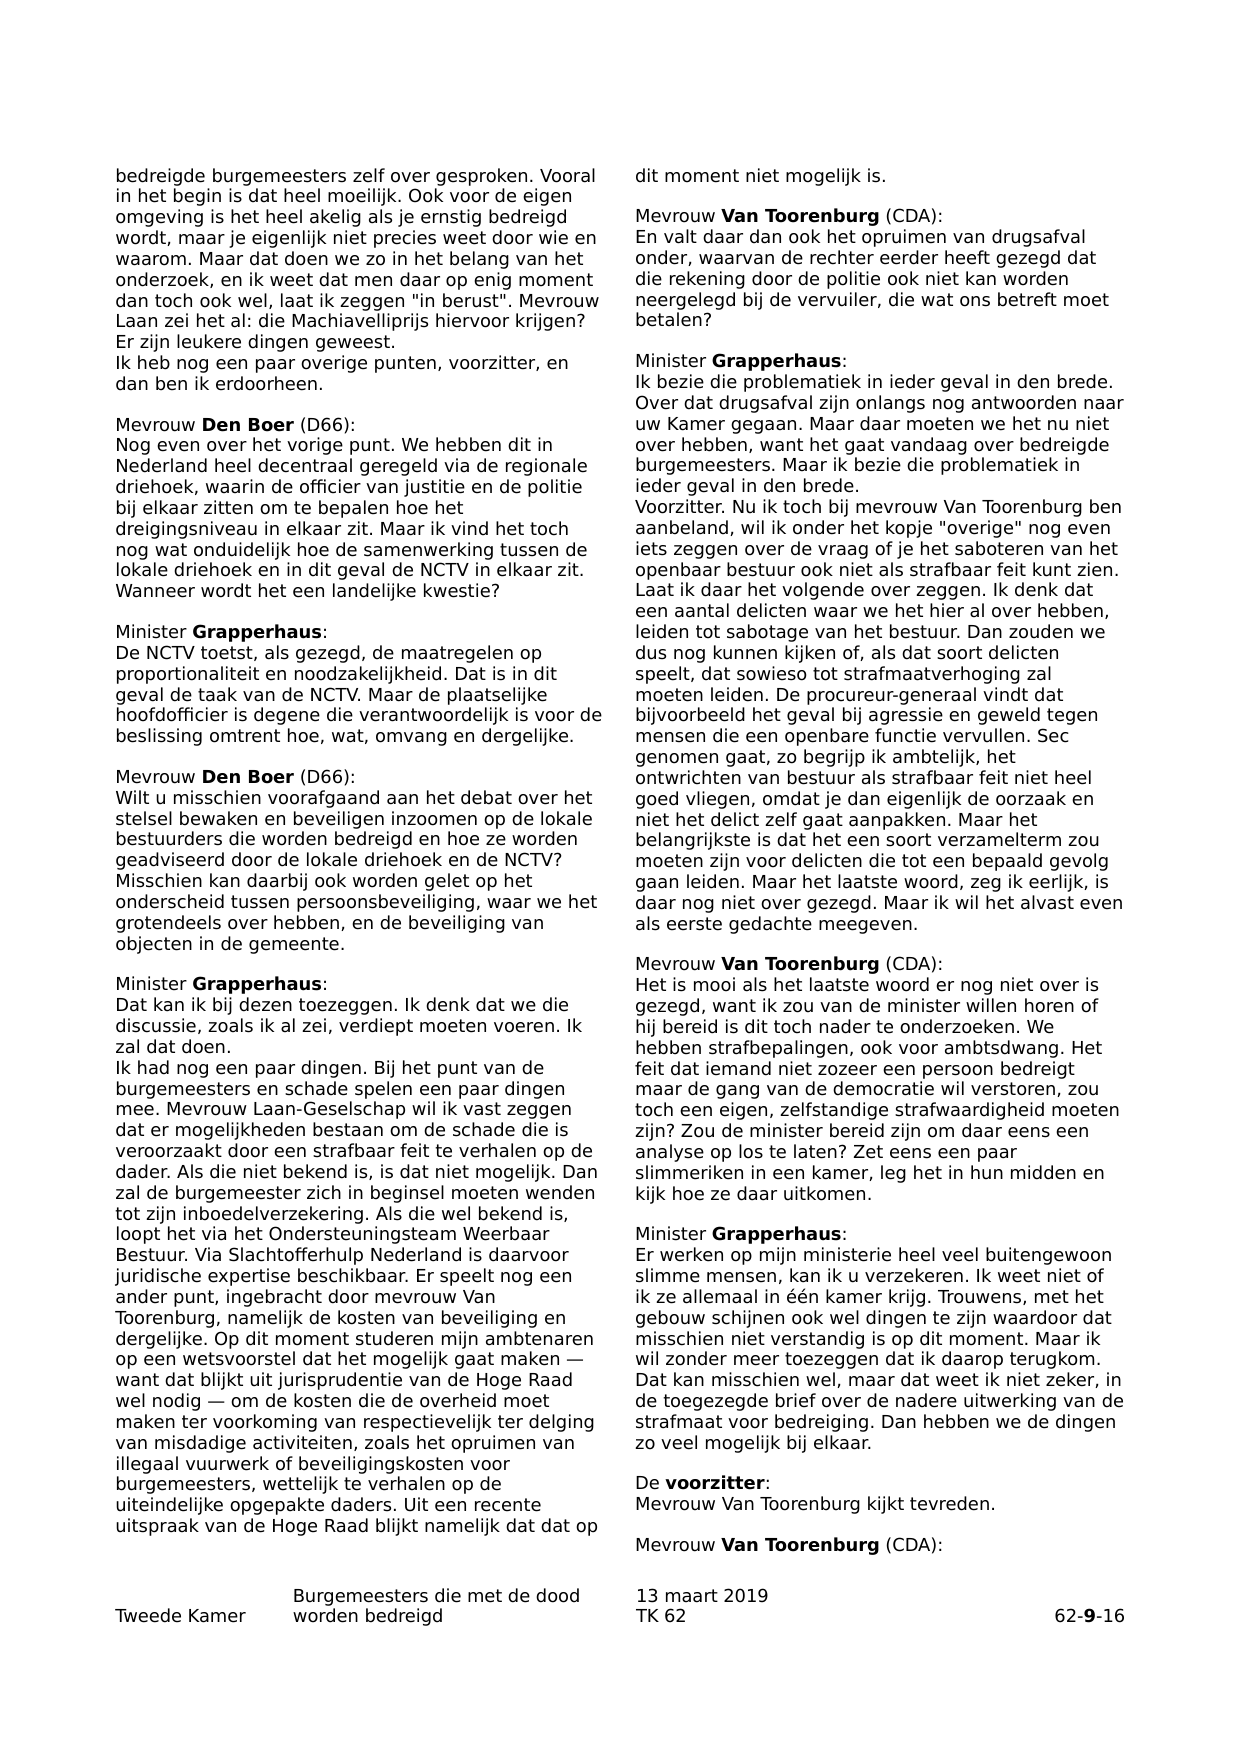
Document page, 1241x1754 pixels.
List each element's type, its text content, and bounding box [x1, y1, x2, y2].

text Mevrouw Van Toorenburg (CDA): [635, 1535, 1125, 1556]
text Ik heb nog een paar overige punten, voorzitter, en dan ben ik erdoorheen. [115, 353, 605, 394]
text Ik had nog een paar dingen. Bij het punt van de burgemeesters en schade spelen een paar dingen mee. Mevrouw Laan-Geselschap wil ik vast zeggen dat er mogelijkheden bestaan om de schade die is veroorzaakt door een strafbaar feit te verhalen op de dader. Als die niet bekend is, is dat niet mogelijk. Dan zal de burgemeester zich in beginsel moeten wenden tot zijn inboedelverzekering. Als die wel bekend is, loopt het via het Ondersteuningsteam Weerbaar Bestuur. Via Slachtofferhulp Nederland is daarvoor juridische expertise beschikbaar. Er speelt nog een ander punt, ingebracht door mevrouw Van Toorenburg, namelijk de kosten van beveiliging en dergelijke. Op dit moment studeren mijn ambtenaren op een wetsvoorstel dat het mogelijk gaat maken — want dat blijkt uit jurisprudentie van de Hoge Raad wel nodig — om de kosten die de overheid moet maken ter voorkoming van respectievelijk ter delging van misdadige activiteiten, zoals het opruimen van illegaal vuurwerk of beveiligingskosten voor burgemeesters, wettelijk te verhalen op de uiteindelijke opgepakte daders. Uit een recente uitspraak van de Hoge Raad blijkt namelijk dat dat op [115, 1057, 605, 1537]
text En valt daar dan ook het opruimen van drugsafval onder, waarvan de rechter eerder heeft gezegd dat die rekening door de politie ook niet kan worden neergelegd bij de vervuiler, die wat ons betreft moet betalen? [635, 227, 1125, 331]
text Minister Grapperhaus: [115, 974, 605, 995]
text Ik bezie die problematiek in ieder geval in den brede. Over dat drugsafval zijn onlangs nog antwoorden naar uw Kamer gegaan. Maar daar moeten we het nu niet over hebben, want het gaat vandaag over bedreigde burgemeesters. Maar ik bezie die problematiek in ieder geval in den brede. [635, 372, 1125, 497]
text De NCTV toetst, als gezegd, de maatregelen op proportionaliteit en noodzakelijkheid. Dat is in dit geval de taak van de NCTV. Maar de plaatselijke hoofdofficier is degene die verantwoordelijk is voor de beslissing omtrent hoe, wat, omvang en dergelijke. [115, 643, 605, 747]
text Mevrouw Den Boer (D66): [115, 414, 605, 435]
text Wilt u misschien voorafgaand aan het debat over het stelsel bewaken en beveiligen inzoomen op de lokale bestuurders die worden bedreigd en hoe ze worden geadviseerd door de lokale driehoek en de NCTV? Misschien kan daarbij ook worden gelet op het onderscheid tussen persoonsbeveiliging, waar we het grotendeels over hebben, en de beveiliging van objecten in de gemeente. [115, 787, 605, 954]
text Er werken op mijn ministerie heel veel buitengewoon slimme mensen, kan ik u verzekeren. Ik weet niet of ik ze allemaal in één kamer krijg. Trouwens, met het gebouw schijnen ook wel dingen te zijn waardoor dat misschien niet verstandig is op dit moment. Maar ik wil zonder meer toezeggen dat ik daarop terugkom. Dat kan misschien wel, maar dat weet ik niet zeker, in de toegezegde brief over de nadere uitwerking van de strafmaat voor bedreiging. Dan hebben we de dingen zo veel mogelijk bij elkaar. [635, 1245, 1125, 1453]
text Minister Grapperhaus: [115, 622, 605, 643]
text Mevrouw Den Boer (D66): [115, 767, 605, 787]
text Nog even over het vorige punt. We hebben dit in Nederland heel decentraal geregeld via de regionale driehoek, waarin de officier van justitie en de politie bij elkaar zitten om te bepalen hoe het dreigingsniveau in elkaar zit. Maar ik vind het toch nog wat onduidelijk hoe de samenwerking tussen de lokale driehoek en in dit geval de NCTV in elkaar zit. Wanneer wordt het een landelijke kwestie? [115, 435, 605, 602]
text Minister Grapperhaus: [635, 1224, 1125, 1245]
text De voorzitter: [635, 1473, 1125, 1494]
text Mevrouw Van Toorenburg (CDA): [635, 206, 1125, 227]
text Dat kan ik bij dezen toezeggen. Ik denk dat we die discussie, zoals ik al zei, verdiept moeten voeren. Ik zal dat doen. [115, 995, 605, 1057]
text Minister Grapperhaus: [635, 351, 1125, 372]
text Voorzitter. Nu ik toch bij mevrouw Van Toorenburg ben aanbeland, wil ik onder het kopje "overige" nog even iets zeggen over de vraag of je het saboteren van het openbaar bestuur ook niet als strafbaar feit kunt zien. Laat ik daar het volgende over zeggen. Ik denk dat een aantal delicten waar we het hier al over hebben, leiden tot sabotage van het bestuur. Dan zouden we dus nog kunnen kijken of, als dat soort delicten speelt, dat sowieso tot strafmaatverhoging zal moeten leiden. De procureur-generaal vindt dat bijvoorbeeld het geval bij agressie en geweld tegen mensen die een openbare functie vervullen. Sec genomen gaat, zo begrijp ik ambtelijk, het ontwrichten van bestuur als strafbaar feit niet heel goed vliegen, omdat je dan eigenlijk de oorzaak en niet het delict zelf gaat aanpakken. Maar het belangrijkste is dat het een soort verzamelterm zou moeten zijn voor delicten die tot een bepaald gevolg gaan leiden. Maar het laatste woord, zeg ik eerlijk, is daar nog niet over gezegd. Maar ik wil het alvast even als eerste gedachte meegeven. [635, 497, 1125, 934]
text Mevrouw Van Toorenburg (CDA): [635, 954, 1125, 975]
text bedreigde burgemeesters zelf over gesproken. Vooral in het begin is dat heel moeilijk. Ook voor de eigen omgeving is het heel akelig als je ernstig bedreigd wordt, maar je eigenlijk niet precies weet door wie en waarom. Maar dat doen we zo in het belang van het onderzoek, en ik weet dat men daar op enig moment dan toch ook wel, laat ik zeggen "in berust". Mevrouw Laan zei het al: die Machiavelliprijs hiervoor krijgen? Er zijn leukere dingen geweest. [115, 165, 605, 353]
text Mevrouw Van Toorenburg kijkt tevreden. [635, 1494, 1125, 1515]
text dit moment niet mogelijk is. [635, 165, 1125, 186]
text Het is mooi als het laatste woord er nog niet over is gezegd, want ik zou van de minister willen horen of hij bereid is dit toch nader te onderzoeken. We hebben strafbepalingen, ook voor ambtsdwang. Het feit dat iemand niet zozeer een persoon bedreigt maar de gang van de democratie wil verstoren, zou toch een eigen, zelfstandige strafwaardigheid moeten zijn? Zou de minister bereid zijn om daar eens een analyse op los te laten? Zet eens een paar slimmeriken in een kamer, leg het in hun midden en kijk hoe ze daar uitkomen. [635, 975, 1125, 1204]
